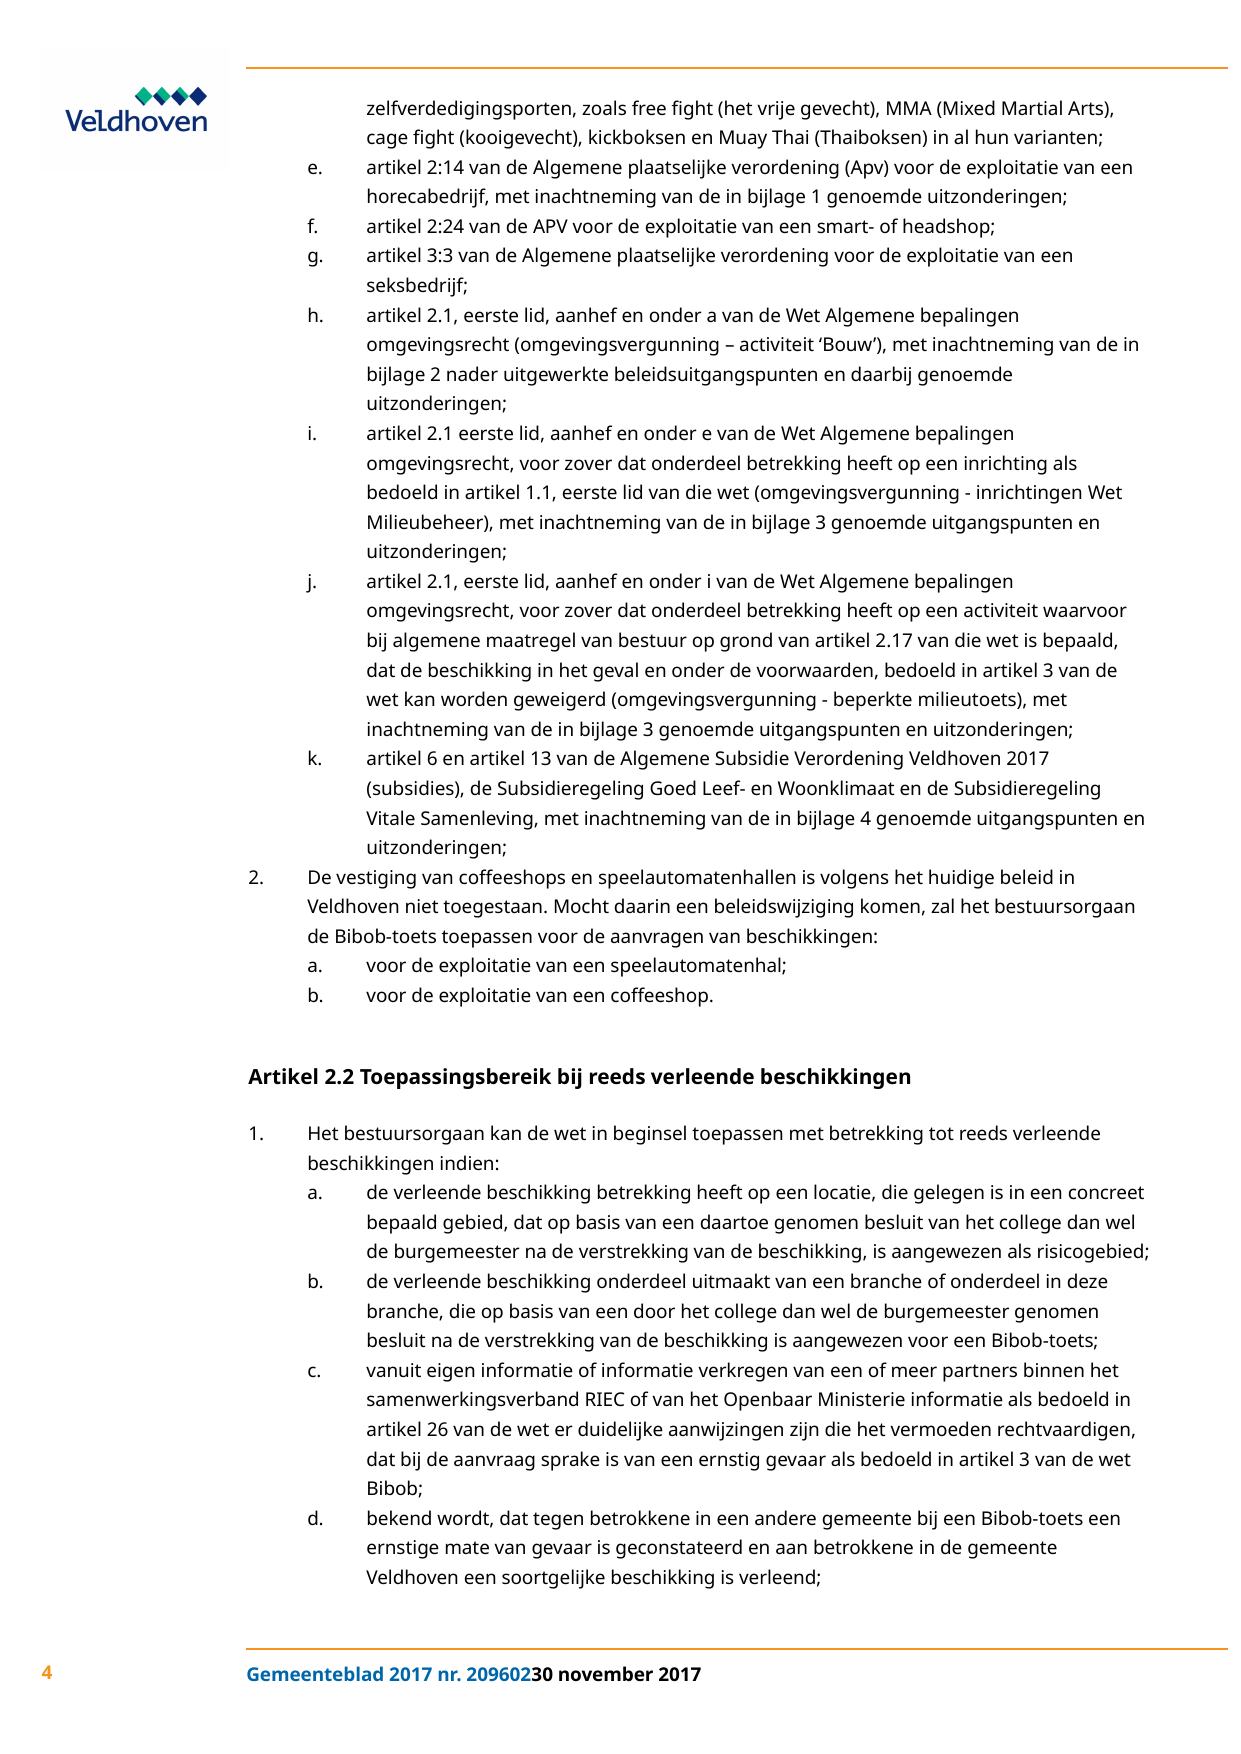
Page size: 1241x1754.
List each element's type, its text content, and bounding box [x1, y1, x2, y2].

list de verleende beschikking onderdeel uitmaakt van een branche of onderdeel in deze branche, die op basis van een door het college dan wel de burgemeester genomen besluit na de verstrekking van de beschikking is aangewezen voor een Bibob-toets; [307, 1268, 1152, 1353]
list de verleende beschikking betrekking heeft op een locatie, die gelegen is in een concreet bepaald gebied, dat op basis van een daartoe genomen besluit van het college dan wel de burgemeester na de verstrekking van de beschikking, is aangewezen als risicogebied; [307, 1179, 1152, 1264]
list artikel 2.1, eerste lid, aanhef en onder i van de Wet Algemene bepalingen omgevingsrecht, voor zover dat onderdeel betrekking heeft op een activiteit waarvoor bij algemene maatregel van bestuur op grond van artikel 2.17 van die wet is bepaald, dat de beschikking in het geval en onder de voorwaarden, bedoeld in artikel 3 van de wet kan worden geweigerd (omgevingsvergunning - beperkte milieutoets), met inachtneming van de in bijlage 3 genoemde uitgangspunten en uitzonderingen; [307, 568, 1152, 742]
list artikel 3:3 van de Algemene plaatselijke verordening voor de exploitatie van een seksbedrijf; [307, 243, 1152, 298]
list artikel 6 en artikel 13 van de Algemene Subsidie Verordening Veldhoven 2017 (subsidies), de Subsidieregeling Goed Leef- en Woonklimaat en de Subsidieregeling Vitale Samenleving, met inachtneming van de in bijlage 4 genoemde uitgangspunten en uitzonderingen; [307, 746, 1152, 860]
list artikel 2:14 van de Algemene plaatselijke verordening (Apv) voor de exploitatie van een horecabedrijf, met inachtneming van de in bijlage 1 genoemde uitzonderingen; [307, 154, 1152, 209]
list voor de exploitatie van een speelautomatenhal; [307, 953, 1152, 978]
list bekend wordt, dat tegen betrokkene in een andere gemeente bij een Bibob-toets een ernstige mate van gevaar is geconstateerd en aan betrokkene in de gemeente Veldhoven een soortgelijke beschikking is verleend; [307, 1505, 1152, 1590]
list vanuit eigen informatie of informatie verkregen van een of meer partners binnen het samenwerkingsverband RIEC of van het Openbaar Ministerie informatie als bedoeld in artikel 26 van de wet er duidelijke aanwijzingen zijn die het vermoeden rechtvaardigen, dat bij de aanvraag sprake is van een ernstig gevaar als bedoeld in artikel 3 van de wet Bibob; [307, 1357, 1152, 1501]
list artikel 2.1 eerste lid, aanhef en onder e van de Wet Algemene bepalingen omgevingsrecht, voor zover dat onderdeel betrekking heeft op een inrichting als bedoeld in artikel 1.1, eerste lid van die wet (omgevingsvergunning - inrichtingen Wet Milieubeheer), met inachtneming van de in bijlage 3 genoemde uitgangspunten en uitzonderingen; [307, 420, 1152, 564]
list De vestiging van coffeeshops en speelautomatenhallen is volgens het huidige beleid in Veldhoven niet toegestaan. Mocht daarin een beleidswijziging komen, zal het bestuursorgaan de Bibob-toets toepassen voor de aanvragen van beschikkingen: [248, 864, 1152, 949]
list artikel 2.1, eerste lid, aanhef en onder a van de Wet Algemene bepalingen omgevingsrecht (omgevingsvergunning – activiteit ‘Bouw’), met inachtneming van de in bijlage 2 nader uitgewerkte beleidsuitgangspunten en daarbij genoemde uitzonderingen; [307, 302, 1152, 416]
list artikel 2:24 van de APV voor de exploitatie van een smart- of headshop; [307, 213, 1152, 239]
list Het bestuursorgaan kan de wet in beginsel toepassen met betrekking tot reeds verleende beschikkingen indien: [248, 1120, 1152, 1176]
list zelfverdedigingsporten, zoals free fight (het vrije gevecht), MMA (Mixed Martial Arts), cage fight (kooigevecht), kickboksen en Muay Thai (Thaiboksen) in al hun varianten; [307, 95, 1152, 150]
list voor de exploitatie van een coffeeshop. [307, 982, 1152, 1008]
text Artikel 2.2 Toepassingsbereik bij reeds verleende beschikkingen [248, 1062, 1152, 1091]
picture [41, 47, 231, 172]
